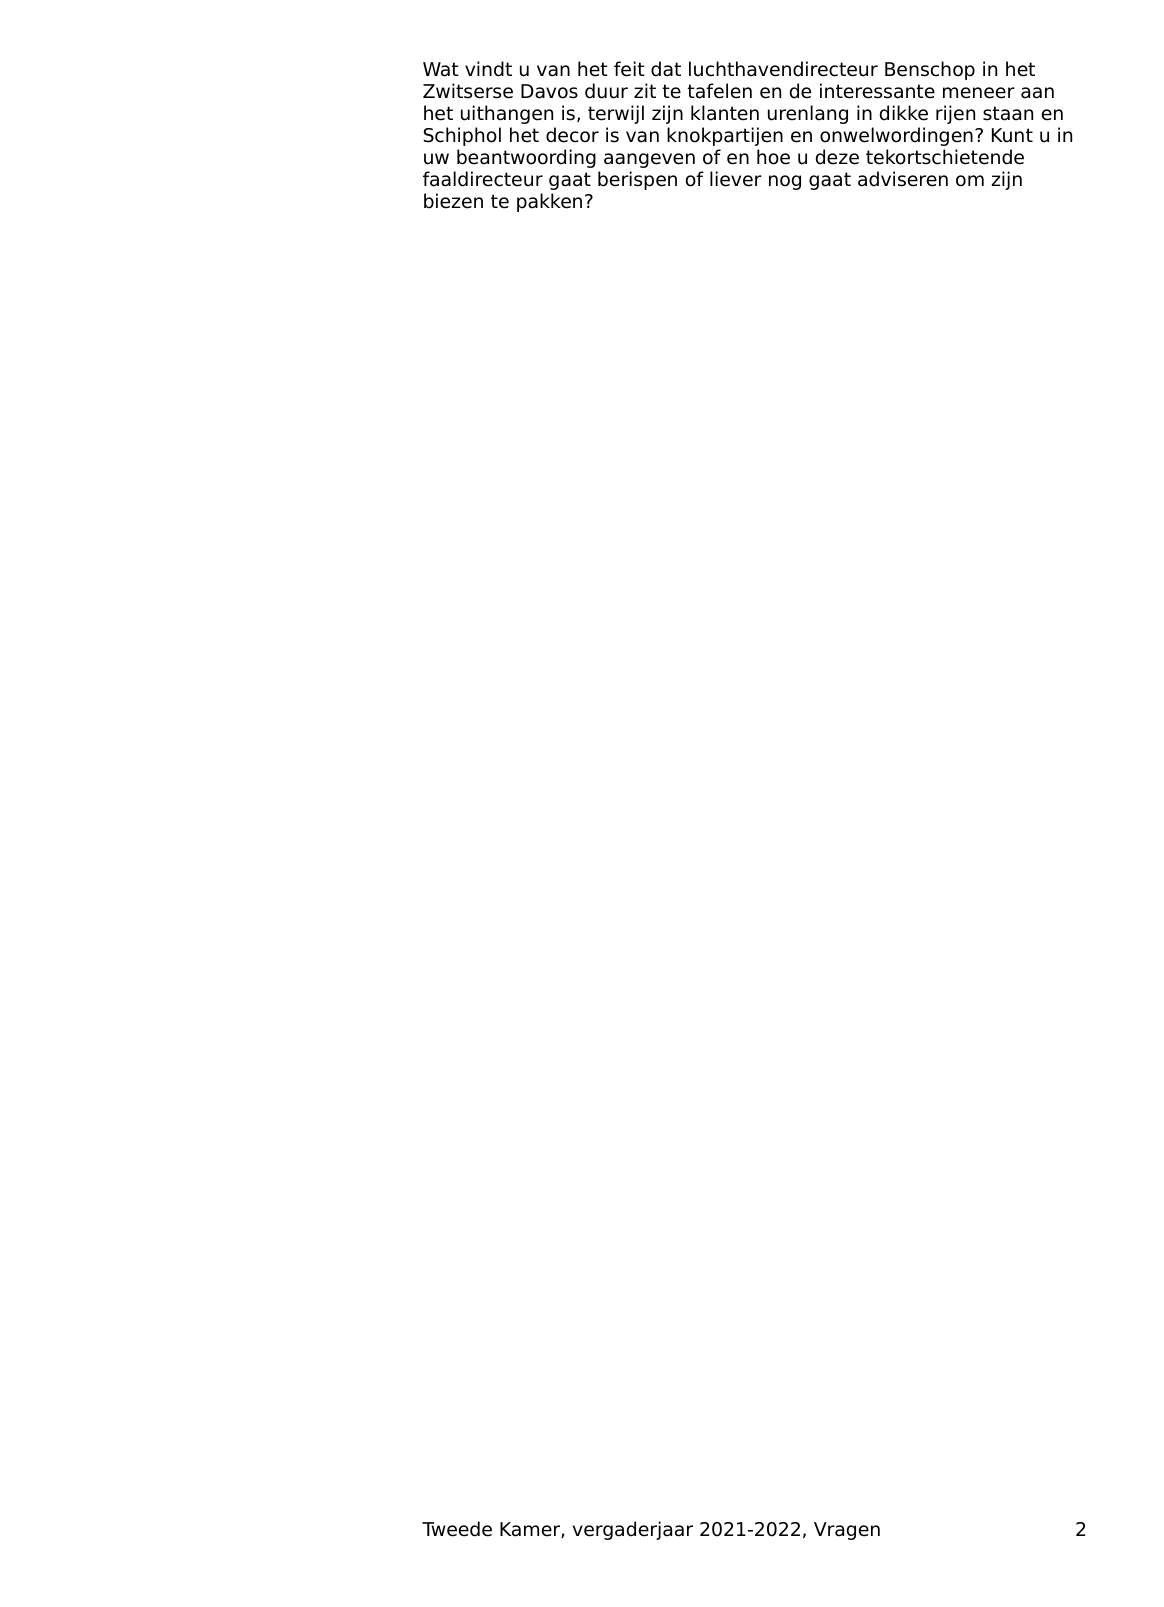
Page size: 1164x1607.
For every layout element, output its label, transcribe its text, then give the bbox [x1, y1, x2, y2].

text Wat vindt u van het feit dat luchthavendirecteur Benschop in het Zwitserse Davos duur zit te tafelen en de interessante meneer aan het uithangen is, terwijl zijn klanten urenlang in dikke rijen staan en Schiphol het decor is van knokpartijen en onwelwordingen? Kunt u in uw beantwoording aangeven of en hoe u deze tekortschietende faaldirecteur gaat berispen of liever nog gaat adviseren om zijn biezen te pakken? [422, 59, 1087, 213]
